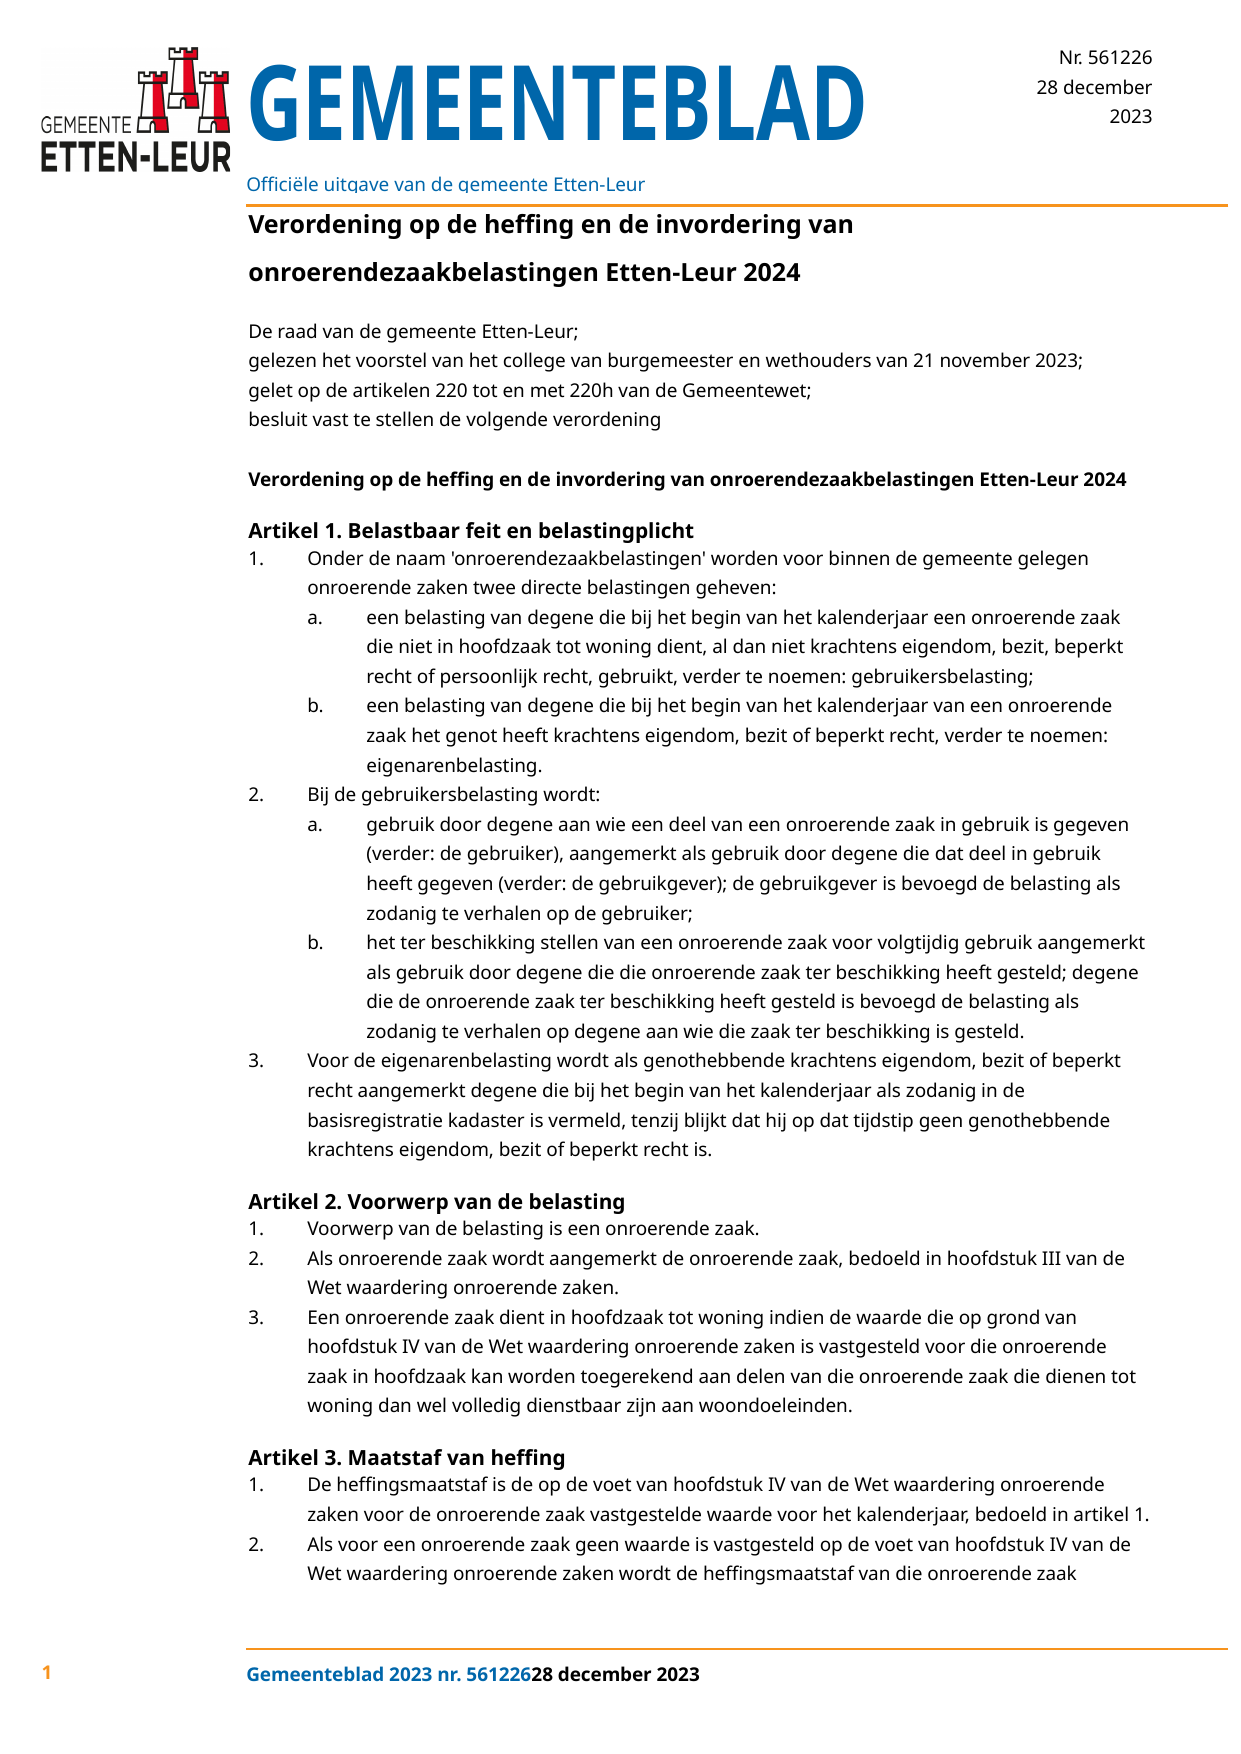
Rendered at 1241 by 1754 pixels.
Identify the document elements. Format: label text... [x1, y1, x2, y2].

text gelet op de artikelen 220 tot en met 220h van de Gemeentewet; [248, 377, 1152, 403]
text besluit vast te stellen de volgende verordening [248, 407, 1152, 432]
list Voorwerp van de belasting is een onroerende zaak. [248, 1215, 1152, 1241]
list Bij de gebruikersbelasting wordt: [248, 781, 1152, 807]
text Artikel 3. Maatstaf van heffing [248, 1443, 1152, 1472]
text Verordening op de heffing en de invordering van onroerendezaakbelastingen Etten-Leur 2024 [248, 207, 1152, 288]
text Artikel 2. Voorwerp van de belasting [248, 1187, 1152, 1215]
list Als voor een onroerende zaak geen waarde is vastgesteld op de voet van hoofdstuk IV van de Wet waardering onroerende zaken wordt de heffingsmaatstaf van die onroerende zaak [248, 1531, 1152, 1586]
text Verordening op de heffing en de invordering van onroerendezaakbelastingen Etten-Leur 2024 [248, 466, 1152, 492]
list Als onroerende zaak wordt aangemerkt de onroerende zaak, bedoeld in hoofdstuk III van de Wet waardering onroerende zaken. [248, 1245, 1152, 1300]
text Artikel 1. Belastbaar feit en belastingplicht [248, 516, 1152, 545]
list Onder de naam 'onroerendezaakbelastingen' worden voor binnen de gemeente gelegen onroerende zaken twee directe belastingen geheven: [248, 545, 1152, 600]
text gelezen het voorstel van het college van burgemeester en wethouders van 21 november 2023; [248, 347, 1152, 373]
list een belasting van degene die bij het begin van het kalenderjaar een onroerende zaak die niet in hoofdzaak tot woning dient, al dan niet krachtens eigendom, bezit, beperkt recht of persoonlijk recht, gebruikt, verder te noemen: gebruikersbelasting; [307, 604, 1152, 689]
list Een onroerende zaak dient in hoofdzaak tot woning indien de waarde die op grond van hoofdstuk IV van de Wet waardering onroerende zaken is vastgesteld voor die onroerende zaak in hoofdzaak kan worden toegerekend aan delen van die onroerende zaak die dienen tot woning dan wel volledig dienstbaar zijn aan woondoeleinden. [248, 1304, 1152, 1418]
list gebruik door degene aan wie een deel van een onroerende zaak in gebruik is gegeven (verder: de gebruiker), aangemerkt als gebruik door degene die dat deel in gebruik heeft gegeven (verder: de gebruikgever); de gebruikgever is bevoegd de belasting als zodanig te verhalen op de gebruiker; [307, 811, 1152, 925]
list De heffingsmaatstaf is de op de voet van hoofdstuk IV van de Wet waardering onroerende zaken voor de onroerende zaak vastgestelde waarde voor het kalenderjaar, bedoeld in artikel 1. [248, 1472, 1152, 1527]
list Voor de eigenarenbelasting wordt als genothebbende krachtens eigendom, bezit of beperkt recht aangemerkt degene die bij het begin van het kalenderjaar als zodanig in de basisregistratie kadaster is vermeld, tenzij blijkt dat hij op dat tijdstip geen genothebbende krachtens eigendom, bezit of beperkt recht is. [248, 1048, 1152, 1162]
list het ter beschikking stellen van een onroerende zaak voor volgtijdig gebruik aangemerkt als gebruik door degene die die onroerende zaak ter beschikking heeft gesteld; degene die de onroerende zaak ter beschikking heeft gesteld is bevoegd de belasting als zodanig te verhalen op degene aan wie die zaak ter beschikking is gesteld. [307, 929, 1152, 1044]
list een belasting van degene die bij het begin van het kalenderjaar van een onroerende zaak het genot heeft krachtens eigendom, bezit of beperkt recht, verder te noemen: eigenarenbelasting. [307, 693, 1152, 777]
picture [41, 47, 231, 172]
text De raad van de gemeente Etten-Leur; [248, 318, 1152, 344]
